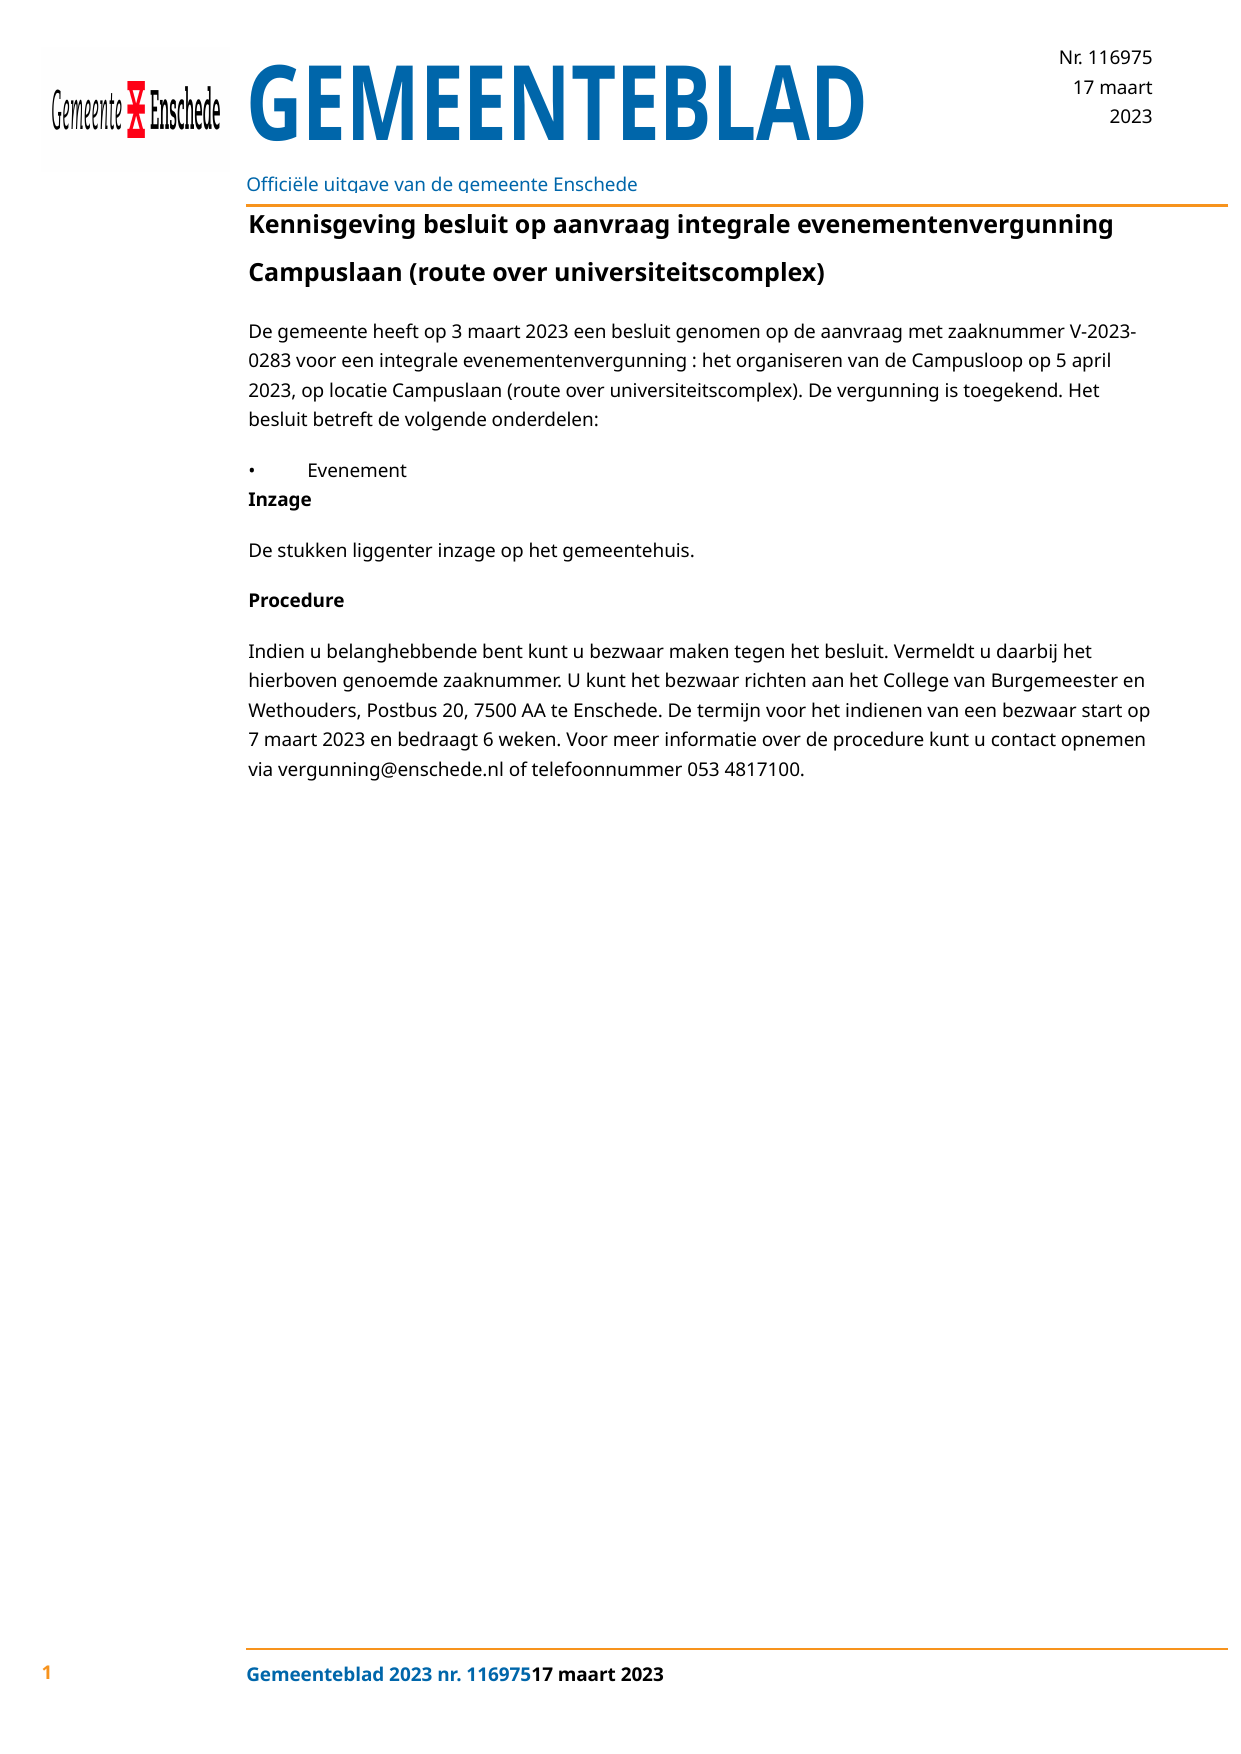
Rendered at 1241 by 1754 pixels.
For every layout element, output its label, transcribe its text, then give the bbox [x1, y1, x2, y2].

list Evenement [248, 457, 1152, 483]
text Kennisgeving besluit op aanvraag integrale evenementenvergunning Campuslaan (route over universiteitscomplex) [248, 207, 1152, 288]
picture [41, 47, 231, 172]
text Procedure [248, 587, 1152, 613]
text Inzage [248, 487, 1152, 512]
text De gemeente heeft op 3 maart 2023 een besluit genomen op de aanvraag met zaaknummer V-2023-0283 voor een integrale evenementenvergunning : het organiseren van de Campusloop op 5 april 2023, op locatie Campuslaan (route over universiteitscomplex). De vergunning is toegekend. Het besluit betreft de volgende onderdelen: [248, 318, 1152, 432]
text Indien u belanghebbende bent kunt u bezwaar maken tegen het besluit. Vermeldt u daarbij het hierboven genoemde zaaknummer. U kunt het bezwaar richten aan het College van Burgemees­ter en Wethouders, Postbus 20, 7500 AA te Enschede. De termijn voor het indienen van een bezwaar start op 7 maart 2023 en bedraagt 6 weken. Voor meer informatie over de procedure kunt u contact opnemen via vergunning@enschede.nl of telefoonnummer 053 4817100. [248, 638, 1152, 782]
text De stukken liggenter inzage op het gemeentehuis. [248, 537, 1152, 563]
